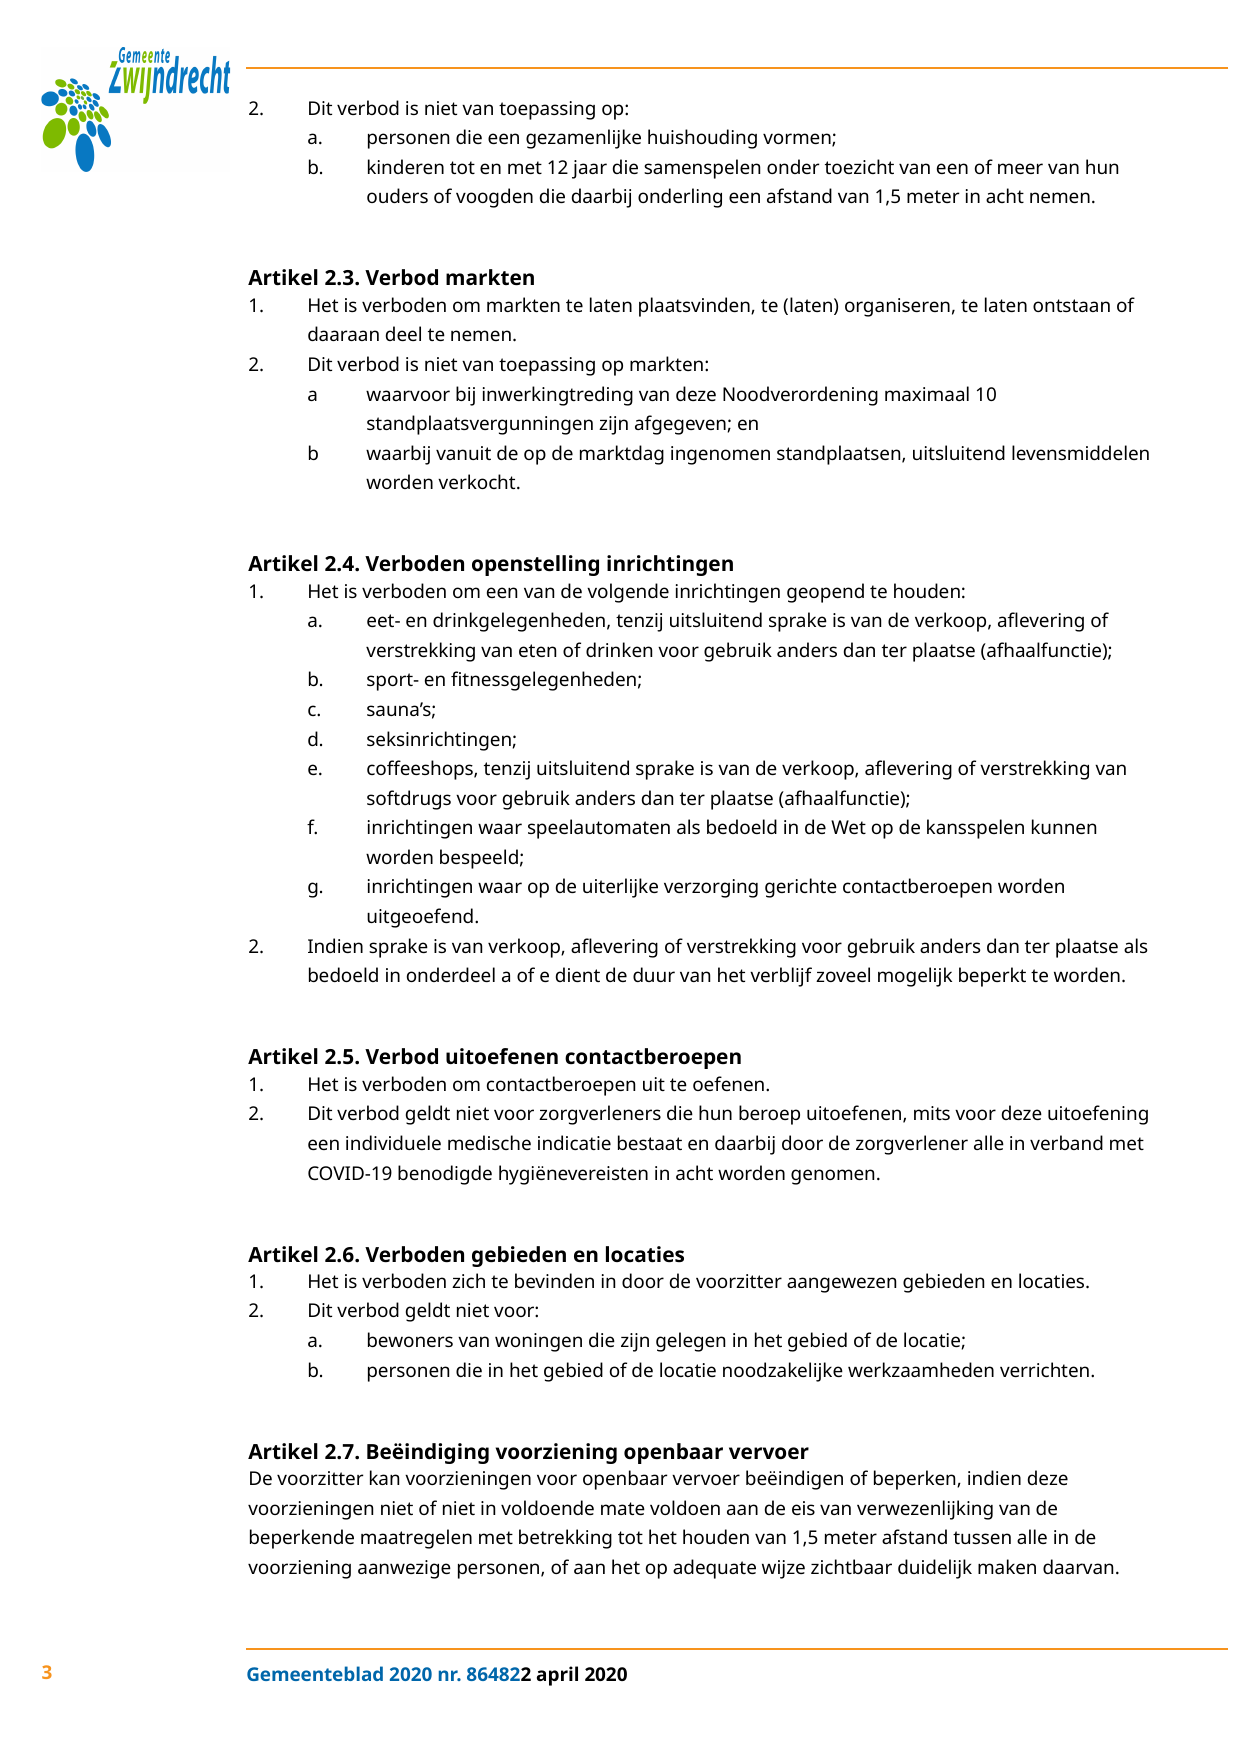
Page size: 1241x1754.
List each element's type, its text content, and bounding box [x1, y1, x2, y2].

text Artikel 2.3. Verbod markten [248, 263, 1152, 292]
text Artikel 2.4. Verboden openstelling inrichtingen [248, 549, 1152, 578]
list personen die in het gebied of de locatie noodzakelijke werkzaamheden verrichten. [307, 1357, 1152, 1383]
list bewoners van woningen die zijn gelegen in het gebied of de locatie; [307, 1327, 1152, 1353]
list inrichtingen waar op de uiterlijke verzorging gerichte contactberoepen worden uitgeoefend. [307, 874, 1152, 929]
list Dit verbod is niet van toepassing op: [248, 95, 1152, 121]
list Dit verbod is niet van toepassing op markten: [248, 351, 1152, 377]
list sauna’s; [307, 696, 1152, 722]
list Het is verboden om een van de volgende inrichtingen geopend te houden: [248, 578, 1152, 604]
list kinderen tot en met 12 jaar die samenspelen onder toezicht van een of meer van hun ouders of voogden die daarbij onderling een afstand van 1,5 meter in acht nemen. [307, 154, 1152, 209]
picture [41, 47, 231, 172]
list Het is verboden om markten te laten plaatsvinden, te (laten) organiseren, te laten ontstaan of daaraan deel te nemen. [248, 292, 1152, 347]
list Indien sprake is van verkoop, aflevering of verstrekking voor gebruik anders dan ter plaatse als bedoeld in onderdeel a of e dient de duur van het verblijf zoveel mogelijk beperkt te worden. [248, 933, 1152, 988]
text Artikel 2.5. Verbod uitoefenen contactberoepen [248, 1042, 1152, 1071]
list eet- en drinkgelegenheden, tenzij uitsluitend sprake is van de verkoop, aflevering of verstrekking van eten of drinken voor gebruik anders dan ter plaatse (afhaalfunctie); [307, 607, 1152, 663]
list Het is verboden zich te bevinden in door de voorzitter aangewezen gebieden en locaties. [248, 1268, 1152, 1294]
list Het is verboden om contactberoepen uit te oefenen. [248, 1071, 1152, 1097]
text Artikel 2.6. Verboden gebieden en locaties [248, 1240, 1152, 1268]
text Artikel 2.7. Beëindiging voorziening openbaar vervoer [248, 1437, 1152, 1465]
list Dit verbod geldt niet voor: [248, 1298, 1152, 1323]
list inrichtingen waar speelautomaten als bedoeld in de Wet op de kansspelen kunnen worden bespeeld; [307, 814, 1152, 870]
list sport- en fitnessgelegenheden; [307, 667, 1152, 692]
list Dit verbod geldt niet voor zorgverleners die hun beroep uitoefenen, mits voor deze uitoefening een individuele medische indicatie bestaat en daarbij door de zorgverlener alle in verband met COVID-19 benodigde hygiënevereisten in acht worden genomen. [248, 1101, 1152, 1185]
list seksinrichtingen; [307, 726, 1152, 752]
list coffeeshops, tenzij uitsluitend sprake is van de verkoop, aflevering of verstrekking van softdrugs voor gebruik anders dan ter plaatse (afhaalfunctie); [307, 755, 1152, 811]
list personen die een gezamenlijke huishouding vormen; [307, 124, 1152, 150]
list waarvoor bij inwerkingtreding van deze Noodverordening maximaal 10 standplaatsvergunningen zijn afgegeven; en [307, 381, 1152, 436]
list waarbij vanuit de op de marktdag ingenomen standplaatsen, uitsluitend levensmiddelen worden verkocht. [307, 440, 1152, 495]
text De voorzitter kan voorzieningen voor openbaar vervoer beëindigen of beperken, indien deze voorzieningen niet of niet in voldoende mate voldoen aan de eis van verwezenlijking van de beperkende maatregelen met betrekking tot het houden van 1,5 meter afstand tussen alle in de voorziening aanwezige personen, of aan het op adequate wijze zichtbaar duidelijk maken daarvan. [248, 1465, 1152, 1580]
